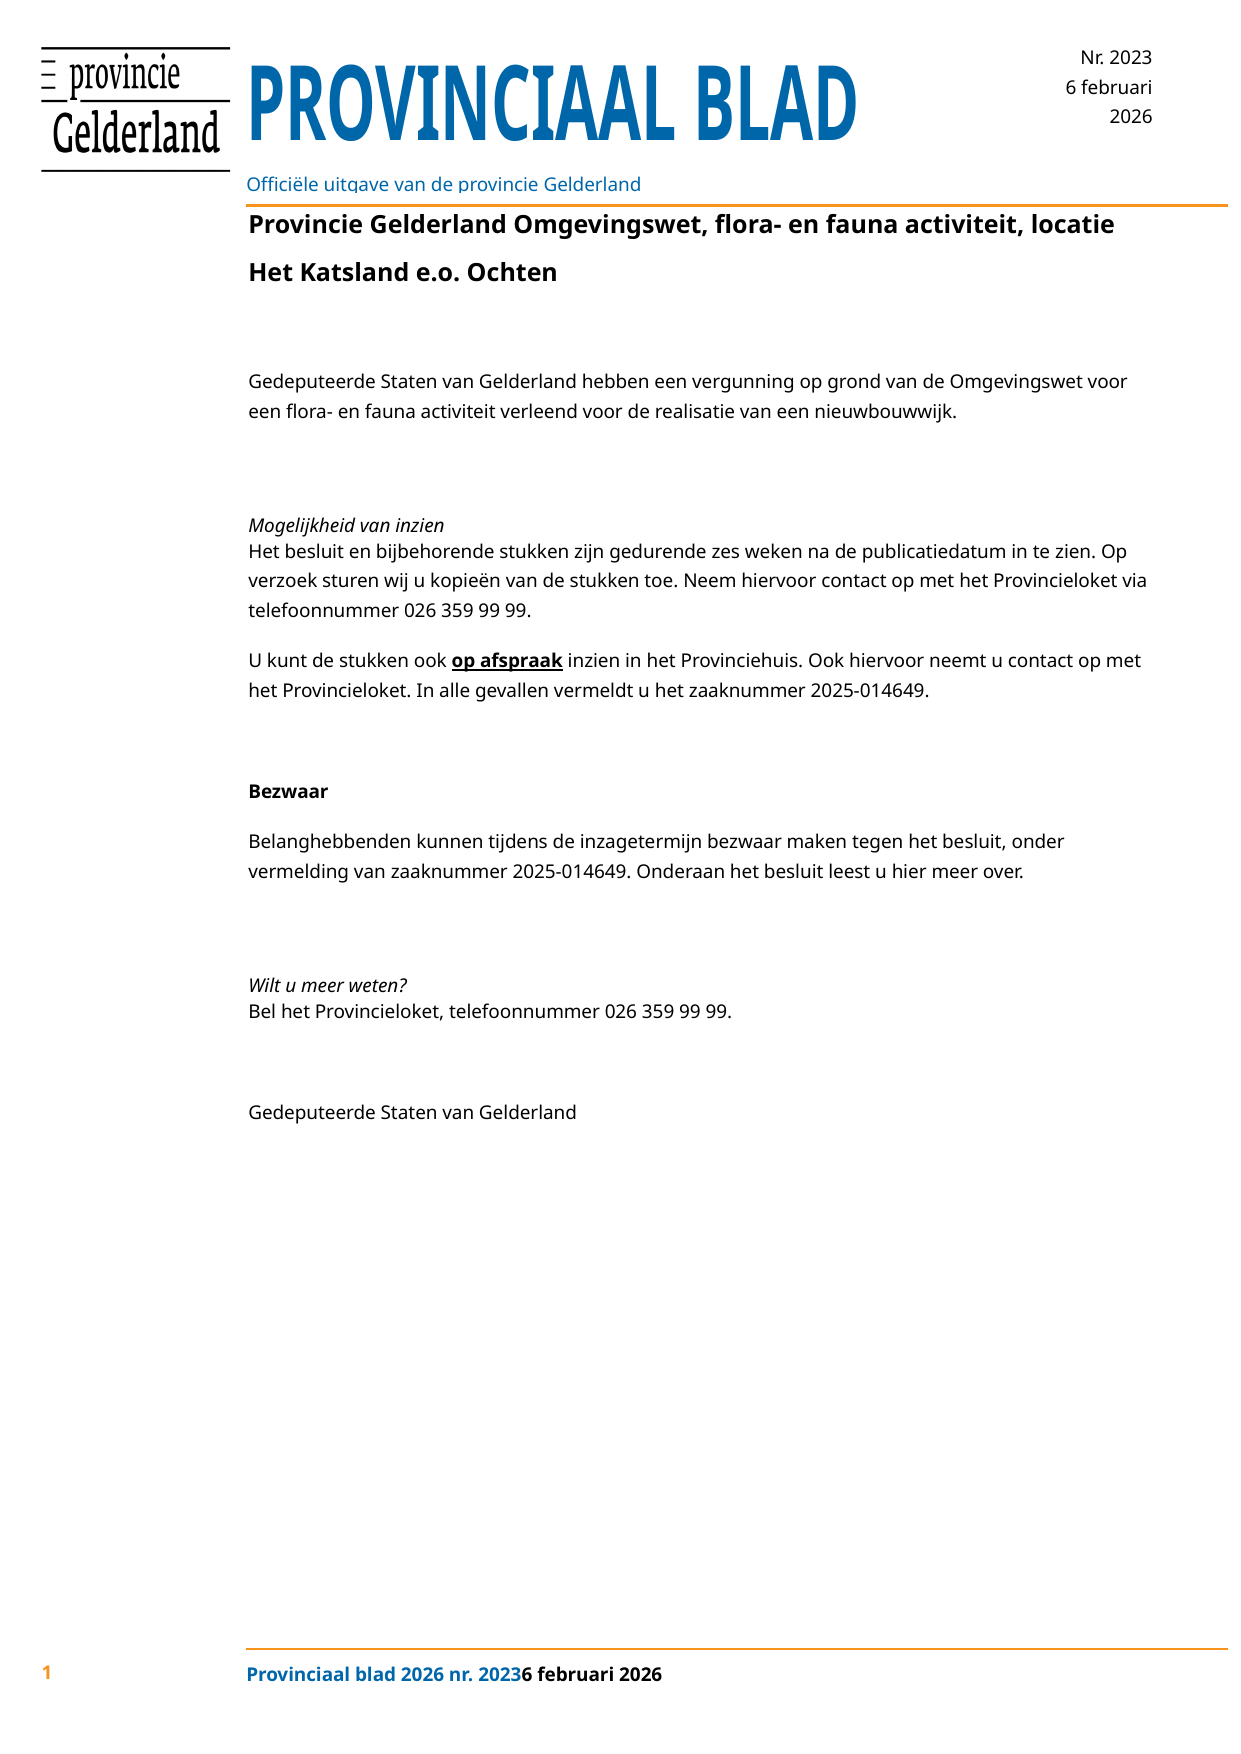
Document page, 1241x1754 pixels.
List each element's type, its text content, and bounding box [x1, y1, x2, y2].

picture [41, 47, 231, 172]
text Provincie Gelderland Omgevingswet, flora- en fauna activiteit, locatie Het Katsland e.o. Ochten [248, 207, 1152, 288]
text Het besluit en bijbehorende stukken zijn gedurende zes weken na de publicatiedatum in te zien. Op verzoek sturen wij u kopieën van de stukken toe. Neem hiervoor contact op met het Provincieloket via telefoonnummer 026 359 99 99. [248, 538, 1152, 623]
text Belanghebbenden kunnen tijdens de inzagetermijn bezwaar maken tegen het besluit, onder vermelding van zaaknummer 2025-014649. Onderaan het besluit leest u hier meer over. [248, 828, 1152, 884]
text Bel het Provincieloket, telefoonnummer 026 359 99 99. [248, 998, 1152, 1024]
text Gedeputeerde Staten van Gelderland hebben een vergunning op grond van de Omgevingswet voor een flora- en fauna activiteit verleend voor de realisatie van een nieuwbouwwijk. [248, 368, 1152, 424]
text Bezwaar [248, 778, 1152, 804]
text Mogelijkheid van inzien [248, 512, 1152, 538]
text Wilt u meer weten? [248, 972, 1152, 998]
text Gedeputeerde Staten van Gelderland [248, 1099, 1152, 1125]
text U kunt de stukken ook op afspraak inzien in het Provinciehuis. Ook hiervoor neemt u contact op met het Provincieloket. In alle gevallen vermeldt u het zaaknummer 2025-014649. [248, 648, 1152, 703]
